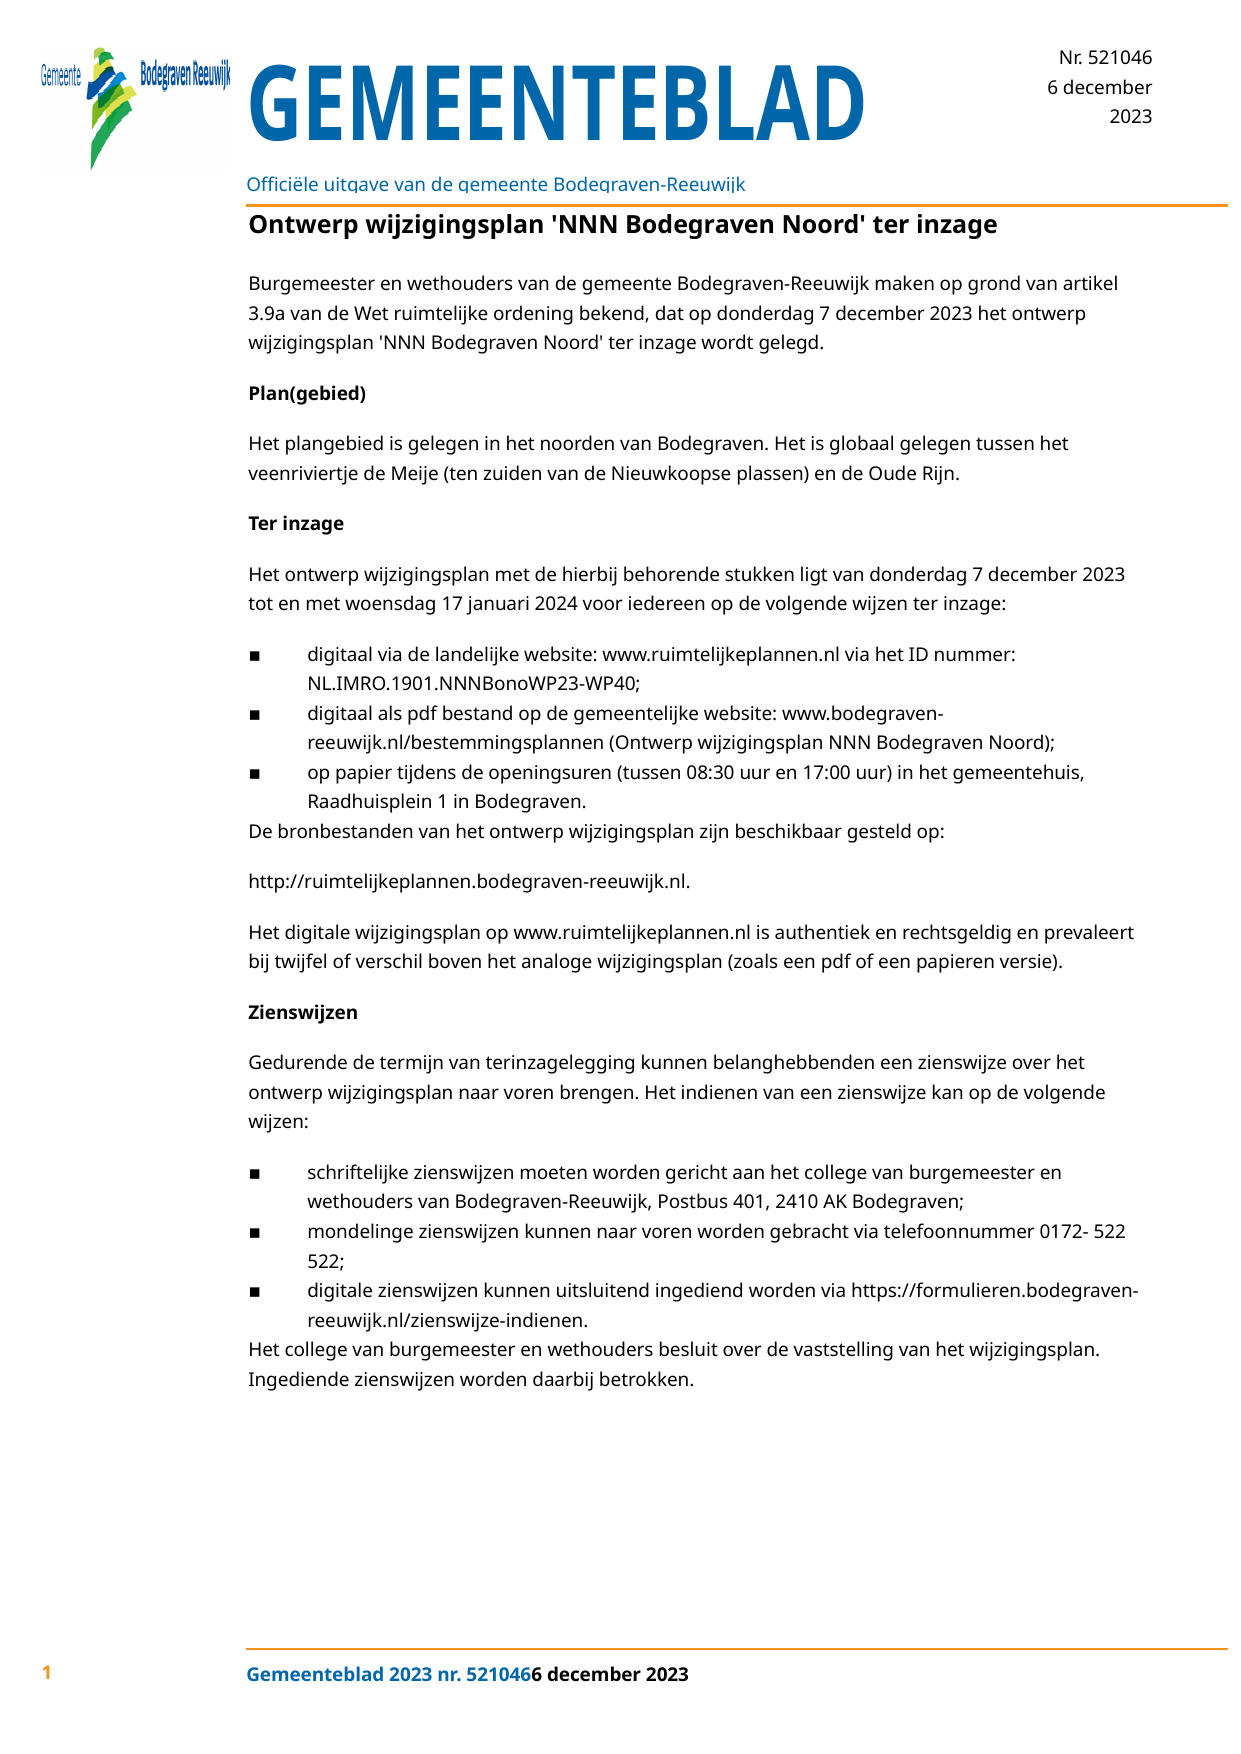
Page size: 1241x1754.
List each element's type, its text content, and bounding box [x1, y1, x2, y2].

list reeuwijk.nl/bestemmingsplannen (Ontwerp wijzigingsplan NNN Bodegraven Noord); [248, 729, 1152, 755]
list op papier tijdens de openingsuren (tussen 08:30 uur en 17:00 uur) in het gemeentehuis, Raadhuisplein 1 in Bodegraven. [248, 759, 1152, 814]
list digitale zienswijzen kunnen uitsluitend ingediend worden via https://formulieren.bodegraven-reeuwijk.nl/zienswijze-indienen. [248, 1277, 1152, 1333]
text Het college van burgemeester en wethouders besluit over de vaststelling van het wijzigingsplan. Ingediende zienswijzen worden daarbij betrokken. [248, 1337, 1152, 1392]
list digitaal als pdf bestand op de gemeentelijke website: www.bodegraven- [248, 700, 1152, 726]
text Het ontwerp wijzigingsplan met de hierbij behorende stukken ligt van donderdag 7 december 2023 tot en met woensdag 17 januari 2024 voor iedereen op de volgende wijzen ter inzage: [248, 561, 1152, 616]
text Het plangebied is gelegen in het noorden van Bodegraven. Het is globaal gelegen tussen het veenriviertje de Meije (ten zuiden van de Nieuwkoopse plassen) en de Oude Rijn. [248, 430, 1152, 486]
list schriftelijke zienswijzen moeten worden gericht aan het college van burgemeester en wethouders van Bodegraven-Reeuwijk, Postbus 401, 2410 AK Bodegraven; [248, 1159, 1152, 1214]
text Burgemeester en wethouders van de gemeente Bodegraven-Reeuwijk maken op grond van artikel 3.9a van de Wet ruimtelijke ordening bekend, dat op donderdag 7 december 2023 het ontwerp wijzigingsplan 'NNN Bodegraven Noord' ter inzage wordt gelegd. [248, 270, 1152, 355]
text Ter inzage [248, 510, 1152, 536]
list mondelinge zienswijzen kunnen naar voren worden gebracht via telefoonnummer 0172- 522 522; [248, 1218, 1152, 1273]
text Plan(gebied) [248, 380, 1152, 406]
text Het digitale wijzigingsplan op www.ruimtelijkeplannen.nl is authentiek en rechtsgeldig en prevaleert bij twijfel of verschil boven het analoge wijzigingsplan (zoals een pdf of een papieren versie). [248, 919, 1152, 974]
picture [41, 47, 231, 172]
text Zienswijzen [248, 999, 1152, 1025]
text Gedurende de termijn van terinzagelegging kunnen belanghebbenden een zienswijze over het ontwerp wijzigingsplan naar voren brengen. Het indienen van een zienswijze kan op de volgende wijzen: [248, 1049, 1152, 1134]
list digitaal via de landelijke website: www.ruimtelijkeplannen.nl via het ID nummer: NL.IMRO.1901.NNNBonoWP23-WP40; [248, 641, 1152, 696]
text De bronbestanden van het ontwerp wijzigingsplan zijn beschikbaar gesteld op: [248, 818, 1152, 844]
text http://ruimtelijkeplannen.bodegraven-reeuwijk.nl. [248, 869, 1152, 894]
text Ontwerp wijzigingsplan 'NNN Bodegraven Noord' ter inzage [248, 207, 1152, 241]
